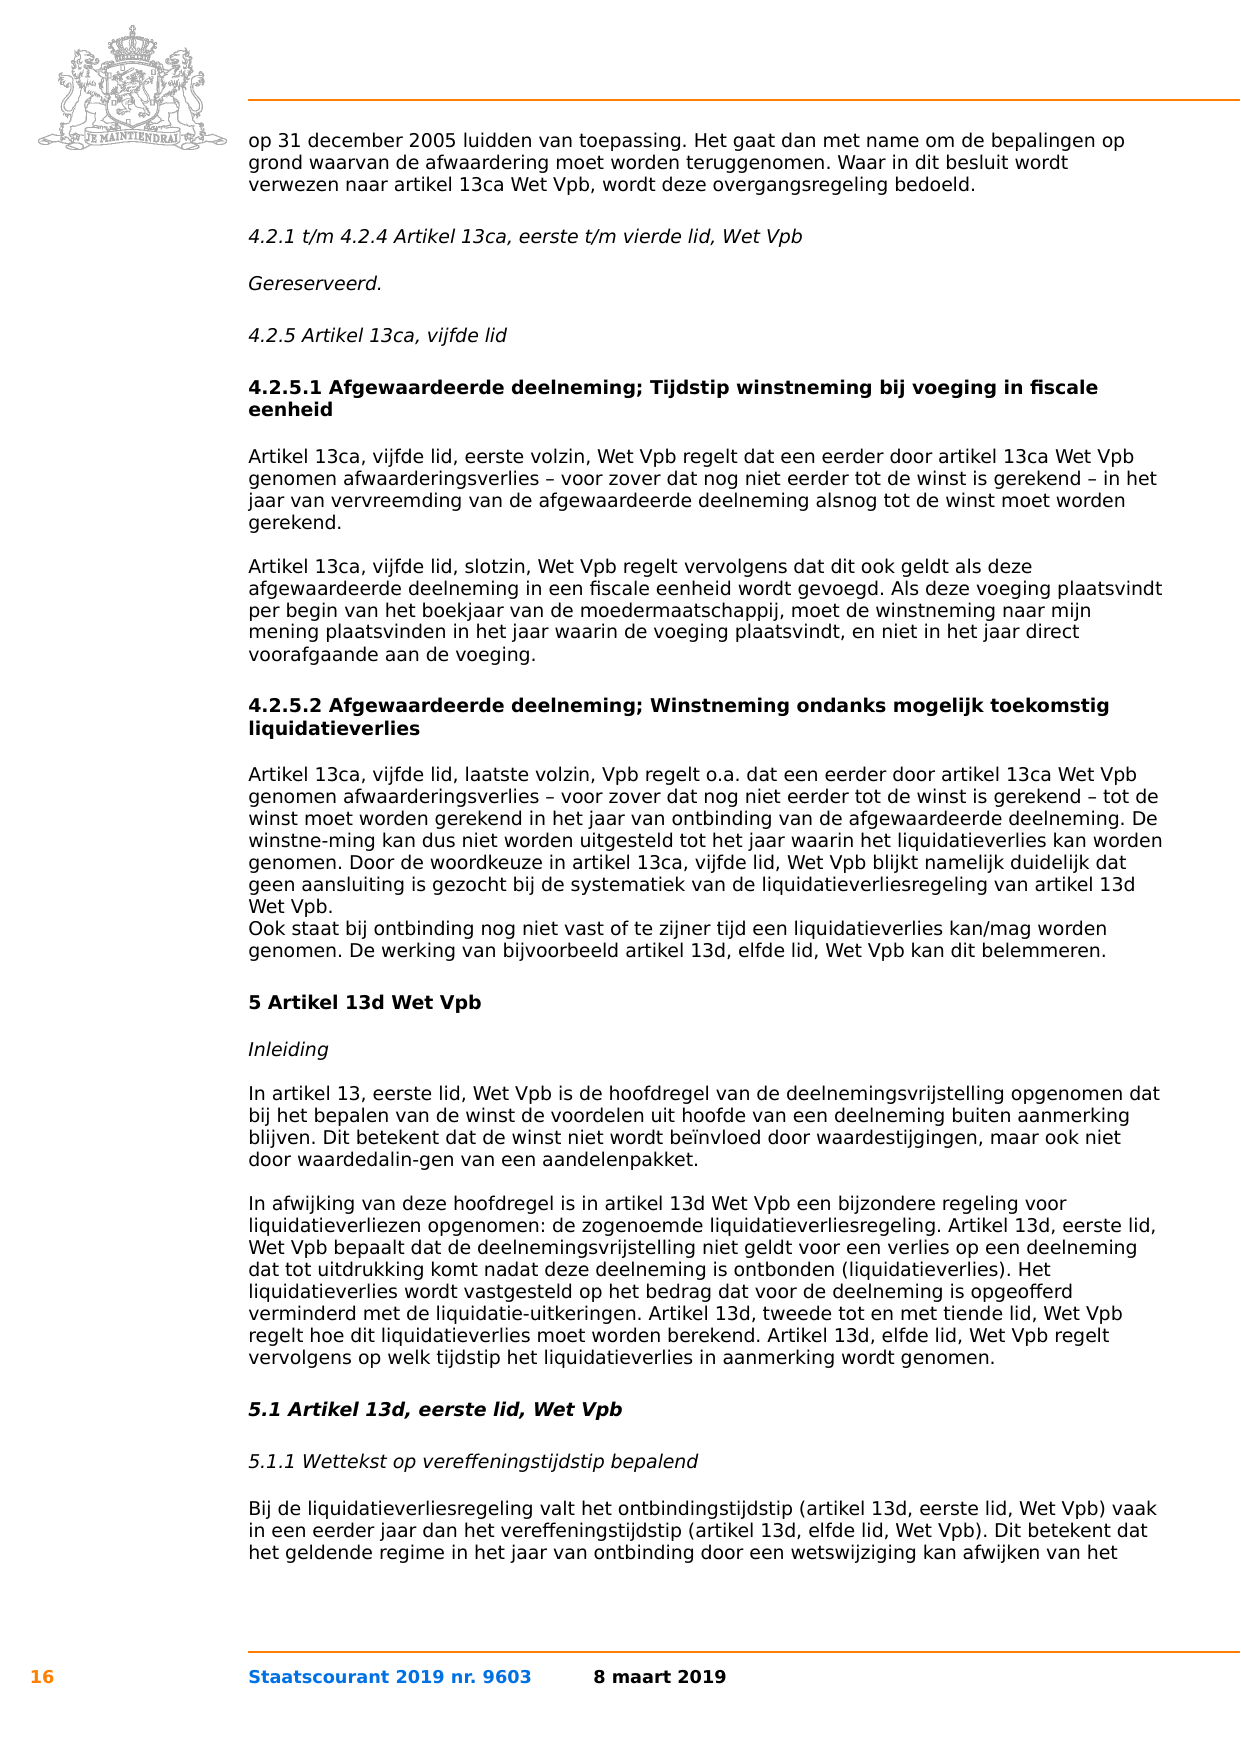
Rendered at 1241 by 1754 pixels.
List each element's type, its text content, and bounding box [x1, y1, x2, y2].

text Artikel 13ca, vijfde lid, eerste volzin, Wet Vpb regelt dat een eerder door artikel 13ca Wet Vpb genomen afwaarderingsverlies – voor zover dat nog niet eerder tot de winst is gerekend – in het jaar van vervreemding van de afgewaardeerde deelneming alsnog tot de winst moet worden gerekend. [248, 446, 1163, 534]
text Artikel 13ca, vijfde lid, laatste volzin, Vpb regelt o.a. dat een eerder door artikel 13ca Wet Vpb genomen afwaarderingsverlies – voor zover dat nog niet eerder tot de winst is gerekend – tot de winst moet worden gerekend in het jaar van ontbinding van de afgewaardeerde deelneming. De winstne-ming kan dus niet worden uitgesteld tot het jaar waarin het liquidatieverlies kan worden genomen. Door de woordkeuze in artikel 13ca, vijfde lid, Wet Vpb blijkt namelijk duidelijk dat geen aansluiting is gezocht bij de systematiek van de liquidatieverliesregeling van artikel 13d Wet Vpb. [248, 764, 1163, 918]
subtitle 4.2.5.1 Afgewaardeerde deelneming; Tijdstip winstneming bij voeging in fiscale eenheid [248, 377, 1163, 421]
subtitle 4.2.1 t/m 4.2.4 Artikel 13ca, eerste t/m vierde lid, Wet Vpb [248, 226, 1163, 248]
picture [38, 25, 227, 150]
text Artikel 13ca, vijfde lid, slotzin, Wet Vpb regelt vervolgens dat dit ook geldt als deze afgewaardeerde deelneming in een fiscale eenheid wordt gevoegd. Als deze voeging plaatsvindt per begin van het boekjaar van de moedermaatschappij, moet de winstneming naar mijn mening plaatsvinden in het jaar waarin de voeging plaatsvindt, en niet in het jaar direct voorafgaande aan de voeging. [248, 556, 1163, 665]
text Gereserveerd. [248, 273, 1163, 295]
text Bij de liquidatieverliesregeling valt het ontbindingstijdstip (artikel 13d, eerste lid, Wet Vpb) vaak in een eerder jaar dan het vereffeningstijdstip (artikel 13d, elfde lid, Wet Vpb). Dit betekent dat het geldende regime in het jaar van ontbinding door een wetswijziging kan afwijken van het [248, 1498, 1163, 1563]
subtitle 4.2.5.2 Afgewaardeerde deelneming; Winstneming ondanks mogelijk toekomstig liquidatieverlies [248, 695, 1163, 739]
text In artikel 13, eerste lid, Wet Vpb is de hoofdregel van de deelnemingsvrijstelling opgenomen dat bij het bepalen van de winst de voordelen uit hoofde van een deelneming buiten aanmerking blijven. Dit betekent dat de winst niet wordt beïnvloed door waardestijgingen, maar ook niet door waardedalin-gen van een aandelenpakket. [248, 1083, 1163, 1171]
subtitle 5 Artikel 13d Wet Vpb [248, 992, 1163, 1014]
text In afwijking van deze hoofdregel is in artikel 13d Wet Vpb een bijzondere regeling voor liquidatieverliezen opgenomen: de zogenoemde liquidatieverliesregeling. Artikel 13d, eerste lid, Wet Vpb bepaalt dat de deelnemingsvrijstelling niet geldt voor een verlies op een deelneming dat tot uitdrukking komt nadat deze deelneming is ontbonden (liquidatieverlies). Het liquidatieverlies wordt vastgesteld op het bedrag dat voor de deelneming is opgeofferd verminderd met de liquidatie-uitkeringen. Artikel 13d, tweede tot en met tiende lid, Wet Vpb regelt hoe dit liquidatieverlies moet worden berekend. Artikel 13d, elfde lid, Wet Vpb regelt vervolgens op welk tijdstip het liquidatieverlies in aanmerking wordt genomen. [248, 1193, 1163, 1369]
text Ook staat bij ontbinding nog niet vast of te zijner tijd een liquidatieverlies kan/mag worden genomen. De werking van bijvoorbeeld artikel 13d, elfde lid, Wet Vpb kan dit belemmeren. [248, 918, 1163, 962]
text op 31 december 2005 luidden van toepassing. Het gaat dan met name om de bepalingen op grond waarvan de afwaardering moet worden teruggenomen. Waar in dit besluit wordt verwezen naar artikel 13ca Wet Vpb, wordt deze overgangsregeling bedoeld. [248, 130, 1163, 196]
subtitle 5.1 Artikel 13d, eerste lid, Wet Vpb [248, 1399, 1163, 1421]
subtitle 5.1.1 Wettekst op vereffeningstijdstip bepalend [248, 1451, 1163, 1473]
subtitle Inleiding [248, 1039, 1163, 1061]
subtitle 4.2.5 Artikel 13ca, vijfde lid [248, 325, 1163, 347]
